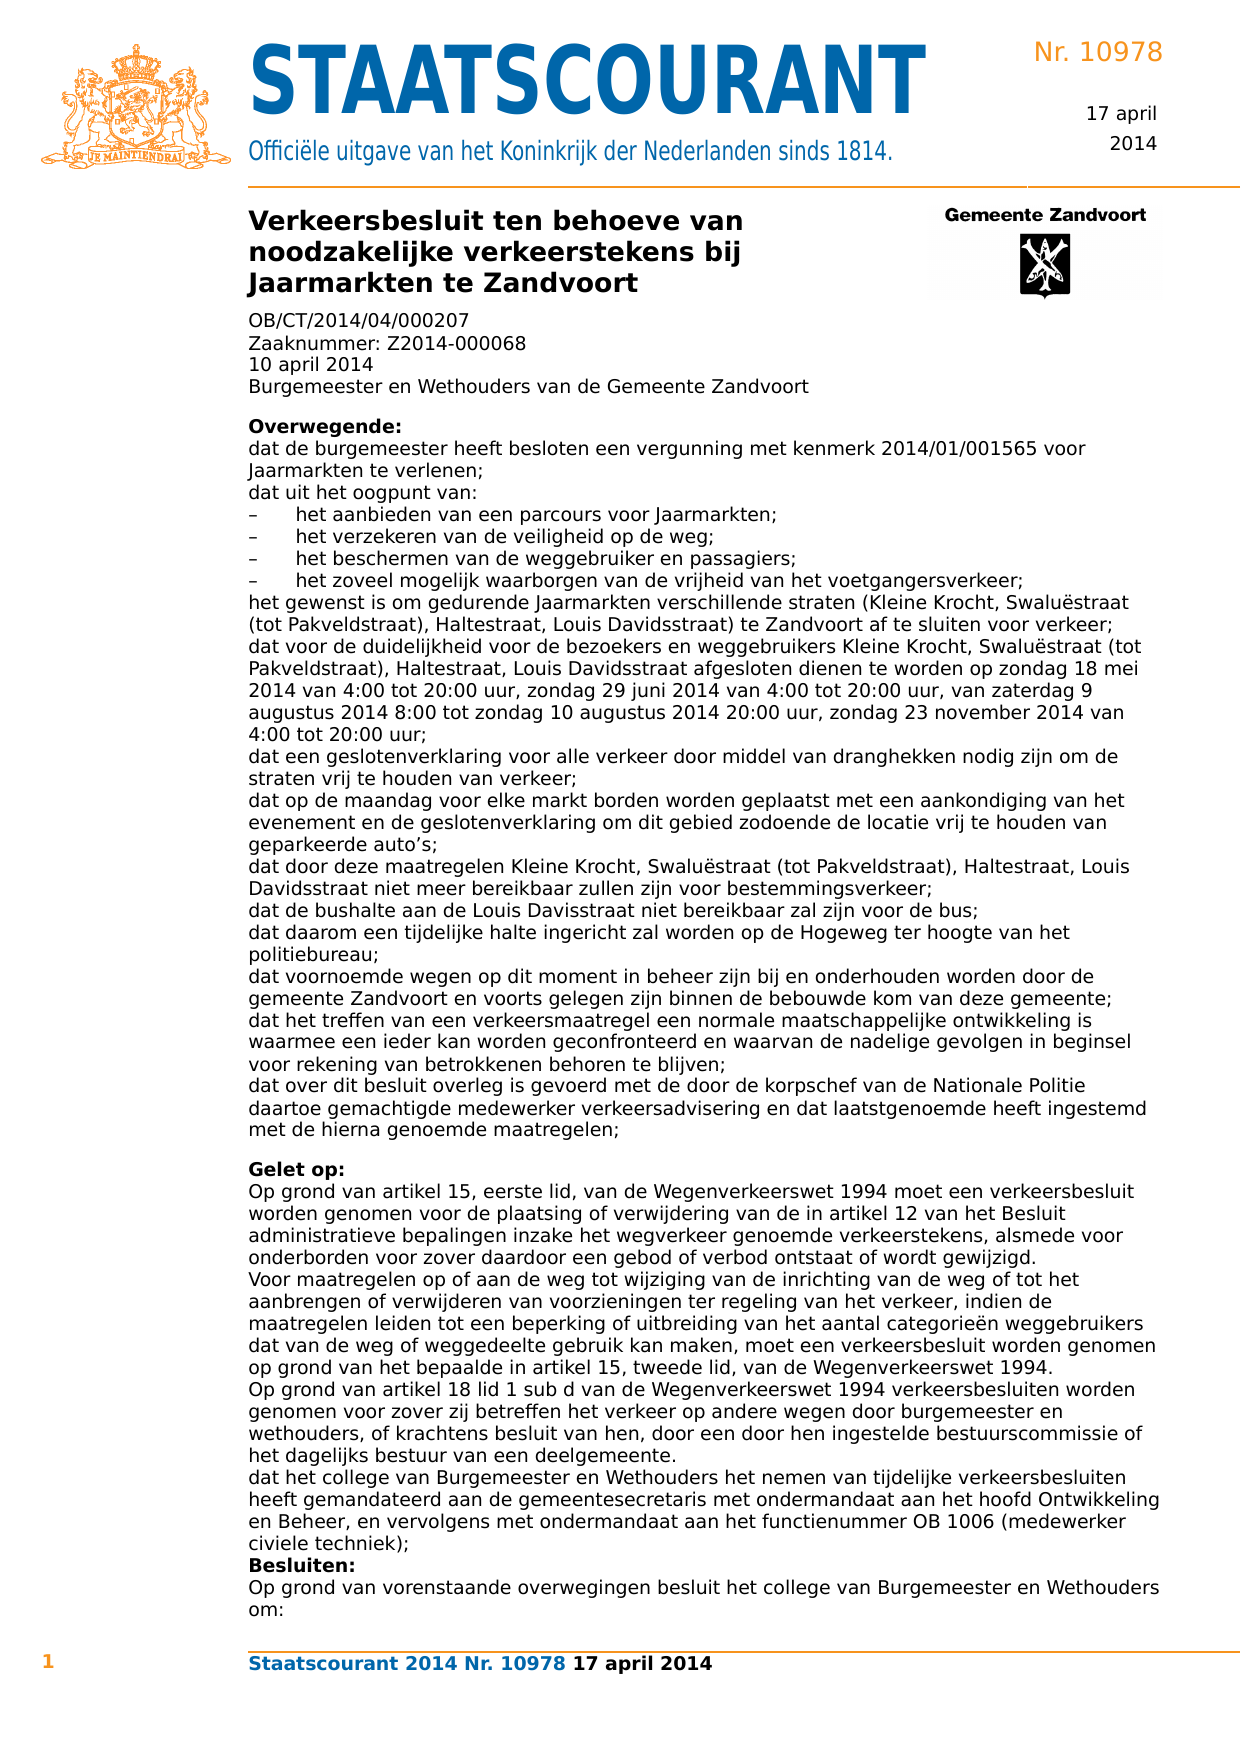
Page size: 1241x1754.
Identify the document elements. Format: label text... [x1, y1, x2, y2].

text dat door deze maatregelen Kleine Krocht, Swaluëstraat (tot Pakveldstraat), Haltestraat, Louis Davidsstraat niet meer bereikbaar zullen zijn voor bestemmingsverkeer; [248, 856, 1163, 899]
text dat op de maandag voor elke markt borden worden geplaatst met een aankondiging van het evenement en de geslotenverklaring om dit gebied zodoende de locatie vrij te houden van geparkeerde auto’s; [248, 790, 1163, 856]
list het verzekeren van de veiligheid op de weg; [248, 526, 1163, 548]
picture [927, 205, 1164, 300]
text dat daarom een tijdelijke halte ingericht zal worden op de Hogeweg ter hoogte van het politiebureau; [248, 922, 1163, 966]
text dat voornoemde wegen op dit moment in beheer zijn bij en onderhouden worden door de gemeente Zandvoort en voorts gelegen zijn binnen de bebouwde kom van deze gemeente; [248, 966, 1163, 1009]
text het gewenst is om gedurende Jaarmarkten verschillende straten (Kleine Krocht, Swaluëstraat (tot Pakveldstraat), Haltestraat, Louis Davidsstraat) te Zandvoort af te sluiten voor verkeer; [248, 592, 1163, 636]
text dat een geslotenverklaring voor alle verkeer door middel van dranghekken nodig zijn om de straten vrij te houden van verkeer; [248, 746, 1163, 790]
text dat de burgemeester heeft besloten een vergunning met kenmerk 2014/01/001565 voor Jaarmarkten te verlenen; [248, 438, 1163, 482]
subtitle Gelet op: [248, 1159, 1163, 1181]
subtitle Overwegende: [248, 416, 1163, 438]
text dat voor de duidelijkheid voor de bezoekers en weggebruikers Kleine Krocht, Swaluëstraat (tot Pakveldstraat), Haltestraat, Louis Davidsstraat afgesloten dienen te worden op zondag 18 mei 2014 van 4:00 tot 20:00 uur, zondag 29 juni 2014 van 4:00 tot 20:00 uur, van zaterdag 9 augustus 2014 8:00 tot zondag 10 augustus 2014 20:00 uur, zondag 23 november 2014 van 4:00 tot 20:00 uur; [248, 636, 1163, 746]
text dat het treffen van een verkeersmaatregel een normale maatschappelijke ontwikkeling is waarmee een ieder kan worden geconfronteerd en waarvan de nadelige gevolgen in beginsel voor rekening van betrokkenen behoren te blijven; [248, 1009, 1163, 1075]
picture [41, 44, 231, 169]
text dat uit het oogpunt van: [248, 482, 1163, 504]
list het zoveel mogelijk waarborgen van de vrijheid van het voetgangersverkeer; [248, 570, 1163, 592]
text dat het college van Burgemeester en Wethouders het nemen van tijdelijke verkeersbesluiten heeft gemandateerd aan de gemeentesecretaris met ondermandaat aan het hoofd Ontwikkeling en Beheer, en vervolgens met ondermandaat aan het functienummer OB 1006 (medewerker civiele techniek); [248, 1467, 1163, 1555]
text dat de bushalte aan de Louis Davisstraat niet bereikbaar zal zijn voor de bus; [248, 899, 1163, 922]
text Voor maatregelen op of aan de weg tot wijziging van de inrichting van de weg of tot het aanbrengen of verwijderen van voorzieningen ter regeling van het verkeer, indien de maatregelen leiden tot een beperking of uitbreiding van het aantal categorieën weggebruikers dat van de weg of weggedeelte gebruik kan maken, moet een verkeersbesluit worden genomen op grond van het bepaalde in artikel 15, tweede lid, van de Wegenverkeerswet 1994. [248, 1269, 1163, 1379]
text 10 april 2014 [248, 354, 1163, 376]
list het aanbieden van een parcours voor Jaarmarkten; [248, 504, 1163, 526]
subtitle Verkeersbesluit ten behoeve van noodzakelijke verkeerstekens bij Jaarmarkten te Zandvoort [248, 206, 927, 299]
text Zaaknummer: Z2014-000068 [248, 332, 1163, 354]
text Op grond van artikel 18 lid 1 sub d van de Wegenverkeerswet 1994 verkeersbesluiten worden genomen voor zover zij betreffen het verkeer op andere wegen door burgemeester en wethouders, of krachtens besluit van hen, door een door hen ingestelde bestuurscommissie of het dagelijks bestuur van een deelgemeente. [248, 1379, 1163, 1467]
text Burgemeester en Wethouders van de Gemeente Zandvoort [248, 376, 1163, 398]
text OB/CT/2014/04/000207 [248, 310, 1163, 332]
text dat over dit besluit overleg is gevoerd met de door de korpschef van de Nationale Politie daartoe gemachtigde medewerker verkeersadvisering en dat laatstgenoemde heeft ingestemd met de hierna genoemde maatregelen; [248, 1075, 1163, 1141]
list het beschermen van de weggebruiker en passagiers; [248, 548, 1163, 570]
text Op grond van vorenstaande overwegingen besluit het college van Burgemeester en Wethouders om: [248, 1577, 1163, 1621]
text Op grond van artikel 15, eerste lid, van de Wegenverkeerswet 1994 moet een verkeersbesluit worden genomen voor de plaatsing of verwijdering van de in artikel 12 van het Besluit administratieve bepalingen inzake het wegverkeer genoemde verkeerstekens, alsmede voor onderborden voor zover daardoor een gebod of verbod ontstaat of wordt gewijzigd. [248, 1181, 1163, 1269]
text Besluiten: [248, 1555, 1163, 1577]
